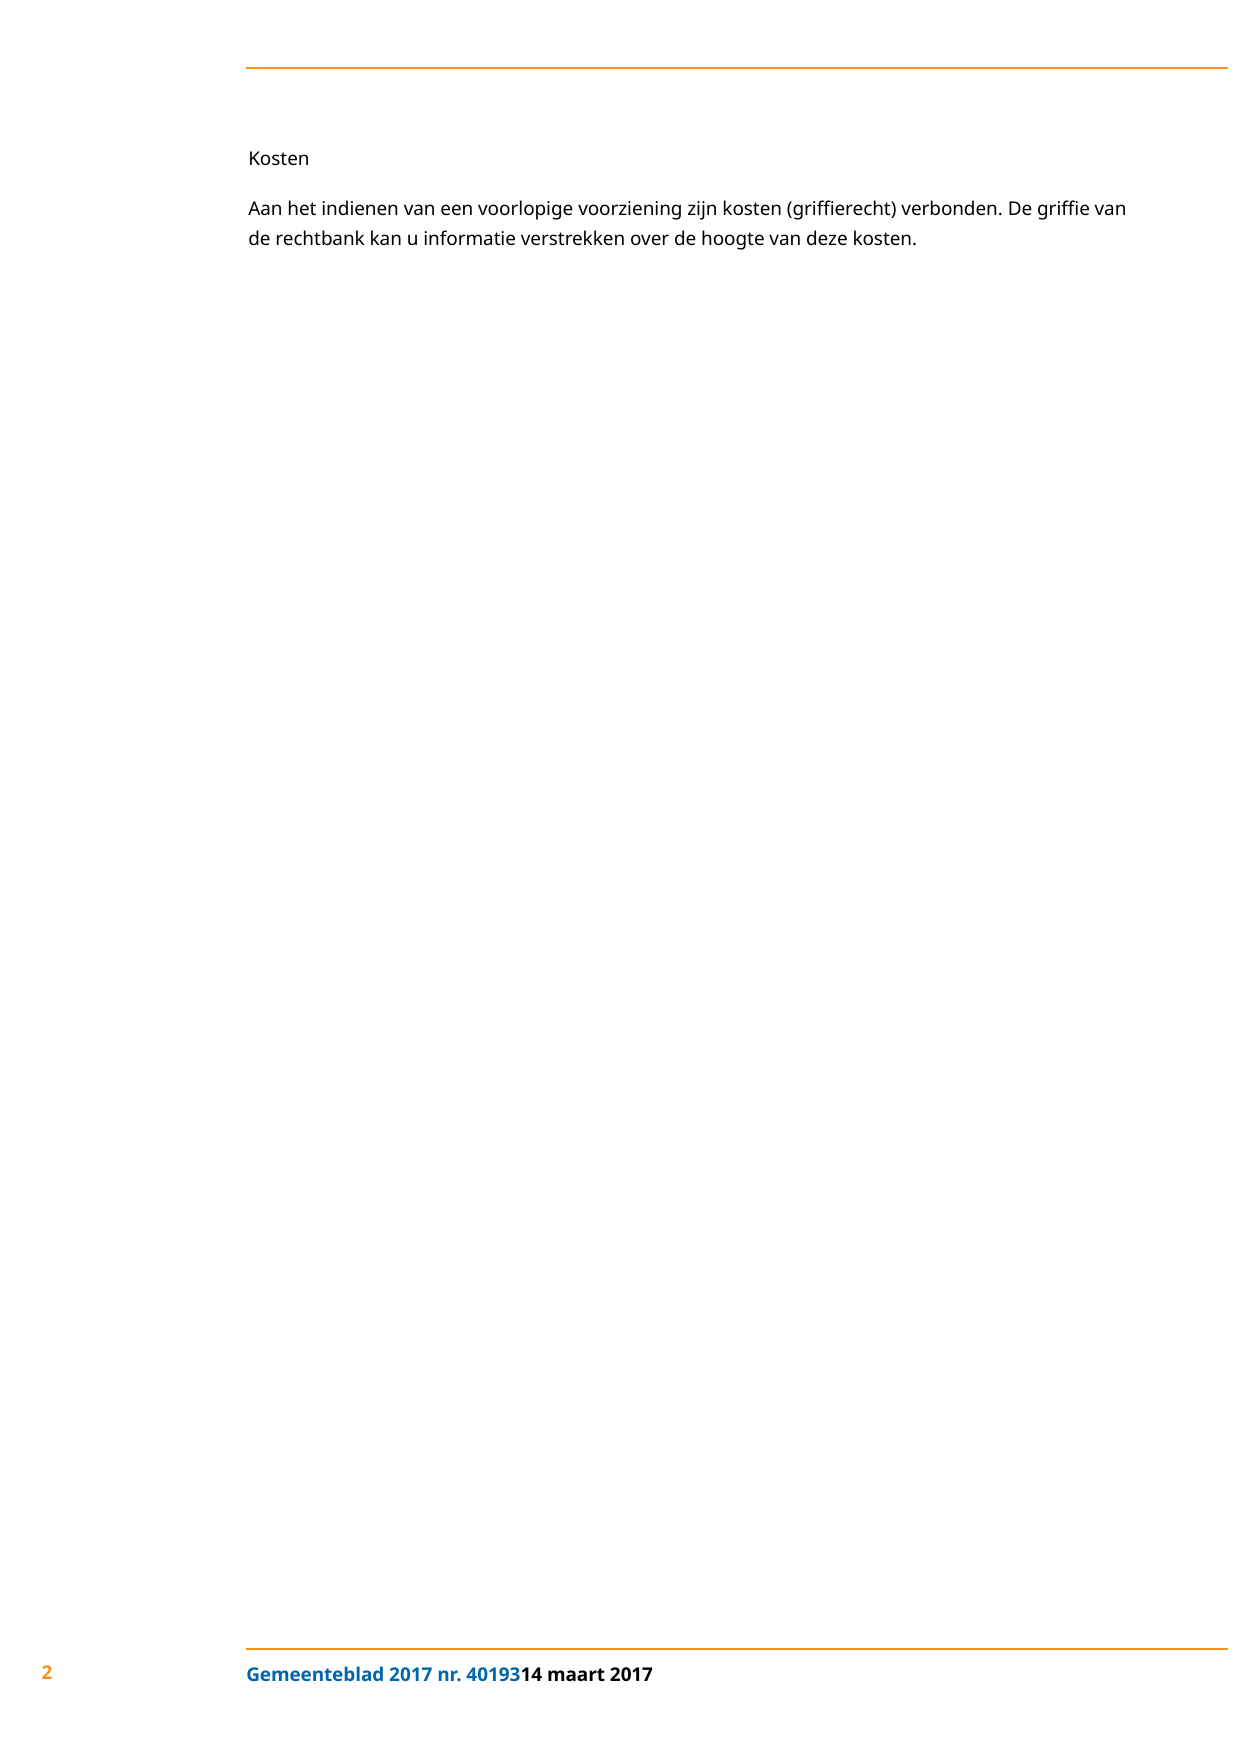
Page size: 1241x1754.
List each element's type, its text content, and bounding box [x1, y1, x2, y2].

picture [41, 47, 231, 172]
text Kosten [248, 145, 1152, 171]
text Aan het indienen van een voorlopige voorziening zijn kosten (griffierecht) verbonden. De griffie van de rechtbank kan u informatie verstrekken over de hoogte van deze kosten. [248, 196, 1152, 251]
